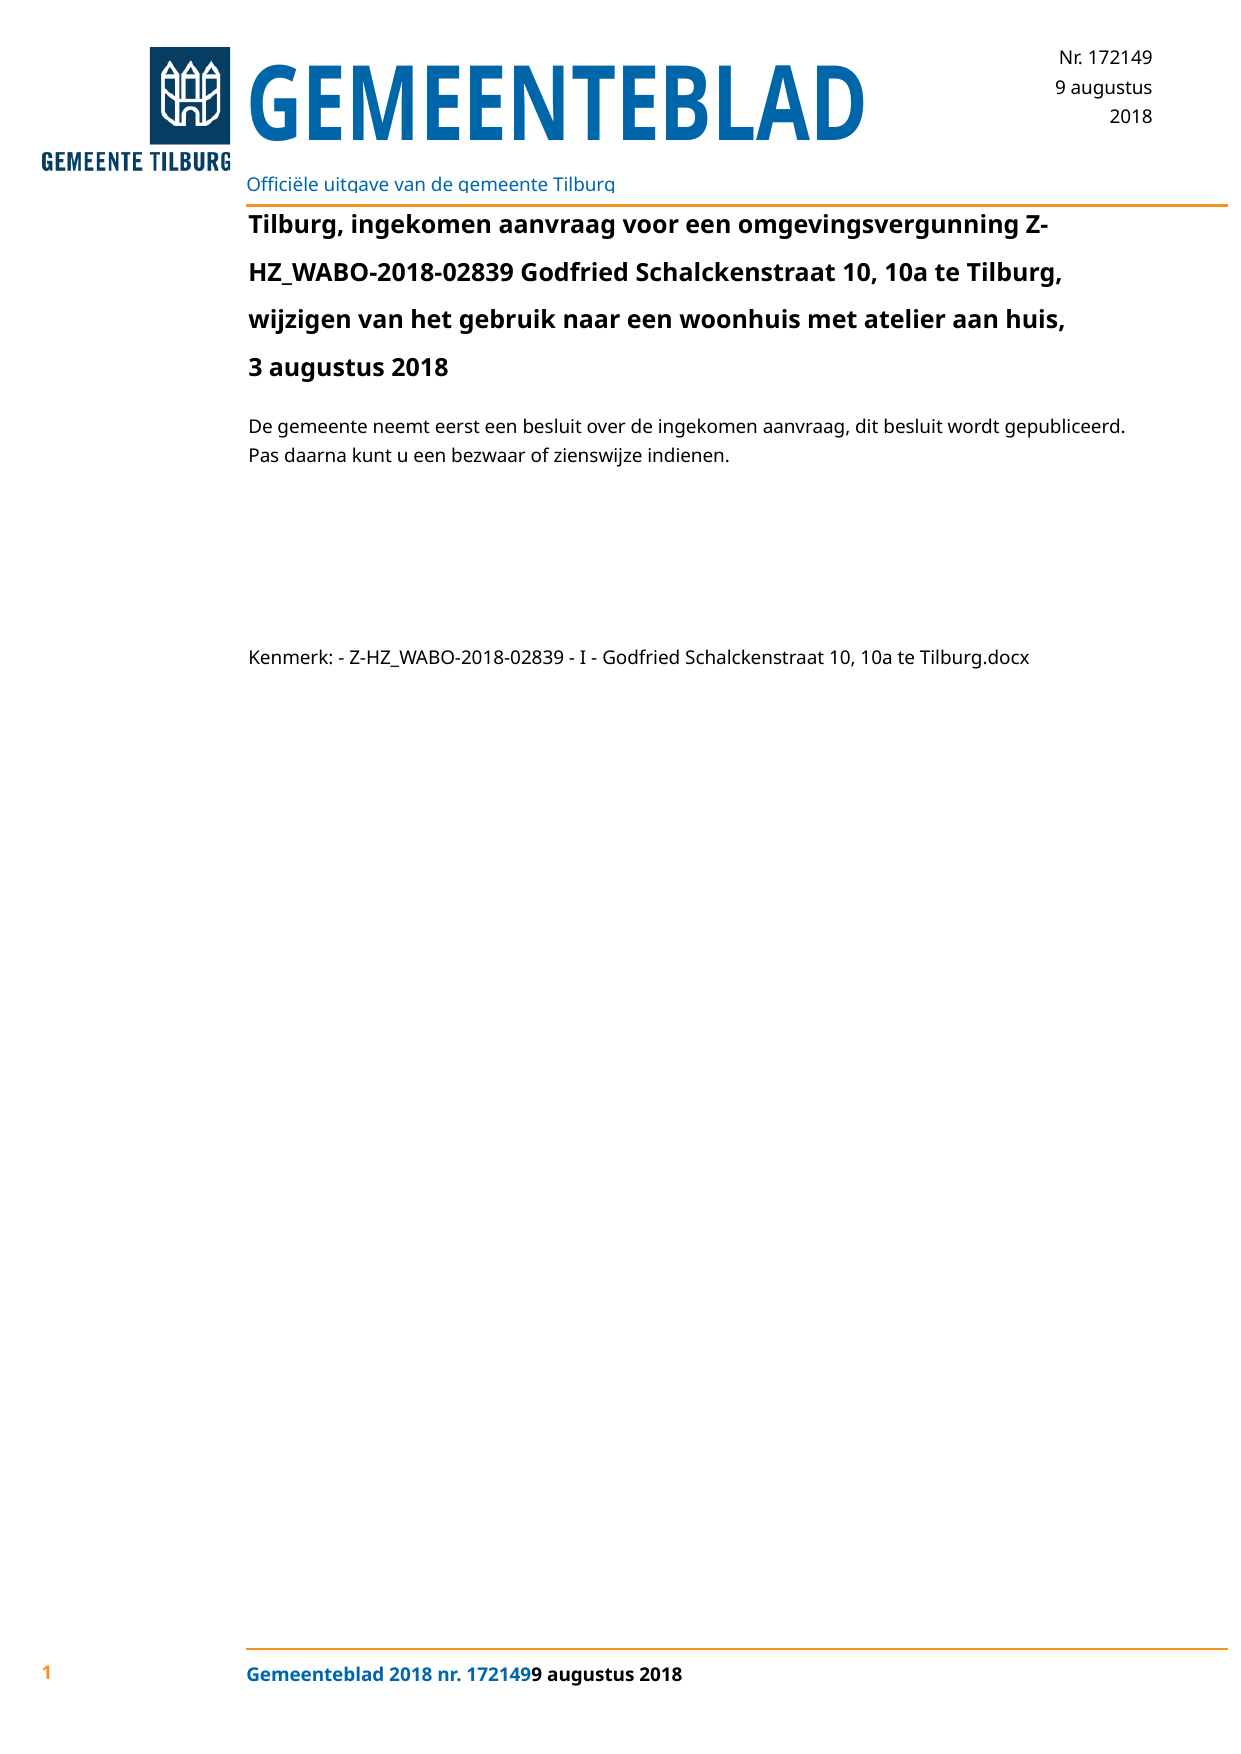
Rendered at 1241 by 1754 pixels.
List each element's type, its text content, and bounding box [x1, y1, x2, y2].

text Tilburg, ingekomen aanvraag voor een omgevingsvergunning Z-HZ_WABO-2018-02839 Godfried Schalckenstraat 10, 10a te Tilburg, wijzigen van het gebruik naar een woonhuis met atelier aan huis, 3 augustus 2018 [248, 207, 1152, 384]
picture [41, 47, 231, 172]
text Kenmerk: - Z-HZ_WABO-2018-02839 - I - Godfried Schalckenstraat 10, 10a te Tilburg.docx [248, 644, 1152, 670]
text De gemeente neemt eerst een besluit over de ingekomen aanvraag, dit besluit wordt gepubliceerd. Pas daarna kunt u een bezwaar of zienswijze indienen. [248, 413, 1152, 468]
